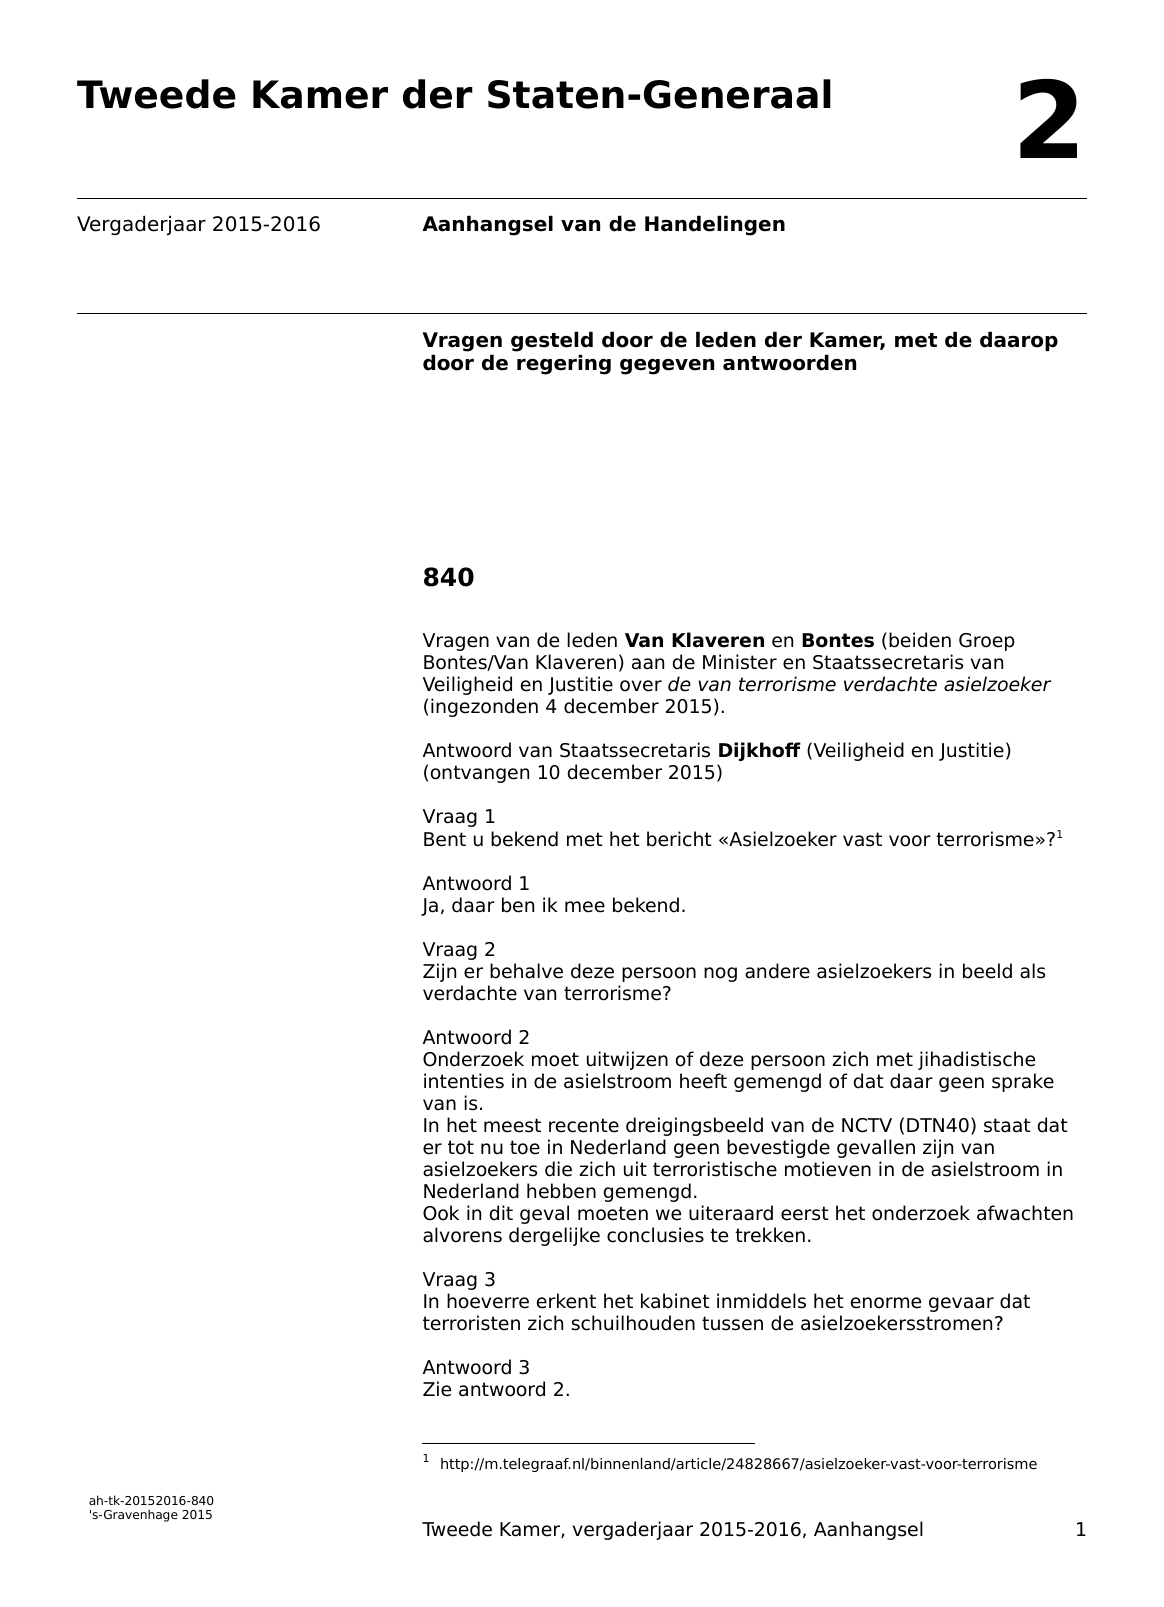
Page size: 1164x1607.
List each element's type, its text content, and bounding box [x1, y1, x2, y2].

text 's-Gravenhage 2015 [88, 1508, 323, 1522]
table_header Tweede Kamer der Staten-Generaal [77, 59, 886, 198]
text Vraag 1 [422, 806, 1087, 828]
text Antwoord 2 [422, 1027, 1087, 1049]
text Vraag 2 [422, 939, 1087, 961]
text Zie antwoord 2. [422, 1379, 1087, 1401]
text Onderzoek moet uitwijzen of deze persoon zich met jihadistische intenties in de asielstroom heeft gemengd of dat daar geen sprake van is. [422, 1049, 1087, 1115]
table_cell Vragen gesteld door de leden der Kamer, met de daarop door de regering gegeven antwoorden [422, 314, 1087, 375]
table_cell [77, 314, 422, 375]
text In hoeverre erkent het kabinet inmiddels het enorme gevaar dat terroristen zich schuilhouden tussen de asielzoekersstromen? [422, 1291, 1087, 1335]
text http://m.telegraaf.nl/binnenland/article/24828667/asielzoeker-vast-voor-terrorisme [422, 1452, 1087, 1474]
table_header 2 [886, 59, 1087, 198]
text Ook in dit geval moeten we uiteraard eerst het onderzoek afwachten alvorens dergelijke conclusies te trekken. [422, 1203, 1087, 1247]
text ah-tk-20152016-840 [88, 1494, 323, 1508]
text 840 [422, 563, 1087, 592]
text Bent u bekend met het bericht «Asielzoeker vast voor terrorisme»? [422, 828, 1087, 850]
text Vraag 3 [422, 1269, 1087, 1291]
text Ja, daar ben ik mee bekend. [422, 894, 1087, 917]
table_cell Aanhangsel van de Handelingen [422, 199, 1087, 313]
text Zijn er behalve deze persoon nog andere asielzoekers in beeld als verdachte van terrorisme? [422, 961, 1087, 1005]
text Antwoord 3 [422, 1357, 1087, 1379]
text Vragen van de leden Van Klaveren en Bontes (beiden Groep Bontes/Van Klaveren) aan de Minister en Staatssecretaris van Veiligheid en Justitie over de van terrorisme verdachte asielzoeker (ingezonden 4 december 2015). [422, 630, 1087, 718]
text Antwoord van Staatssecretaris Dijkhoff (Veiligheid en Justitie) (ontvangen 10 december 2015) [422, 740, 1087, 784]
text In het meest recente dreigingsbeeld van de NCTV (DTN40) staat dat er tot nu toe in Nederland geen bevestigde gevallen zijn van asielzoekers die zich uit terroristische motieven in de asielstroom in Nederland hebben gemengd. [422, 1115, 1087, 1203]
text Antwoord 1 [422, 873, 1087, 894]
table_cell Vergaderjaar 2015-2016 [77, 199, 422, 313]
